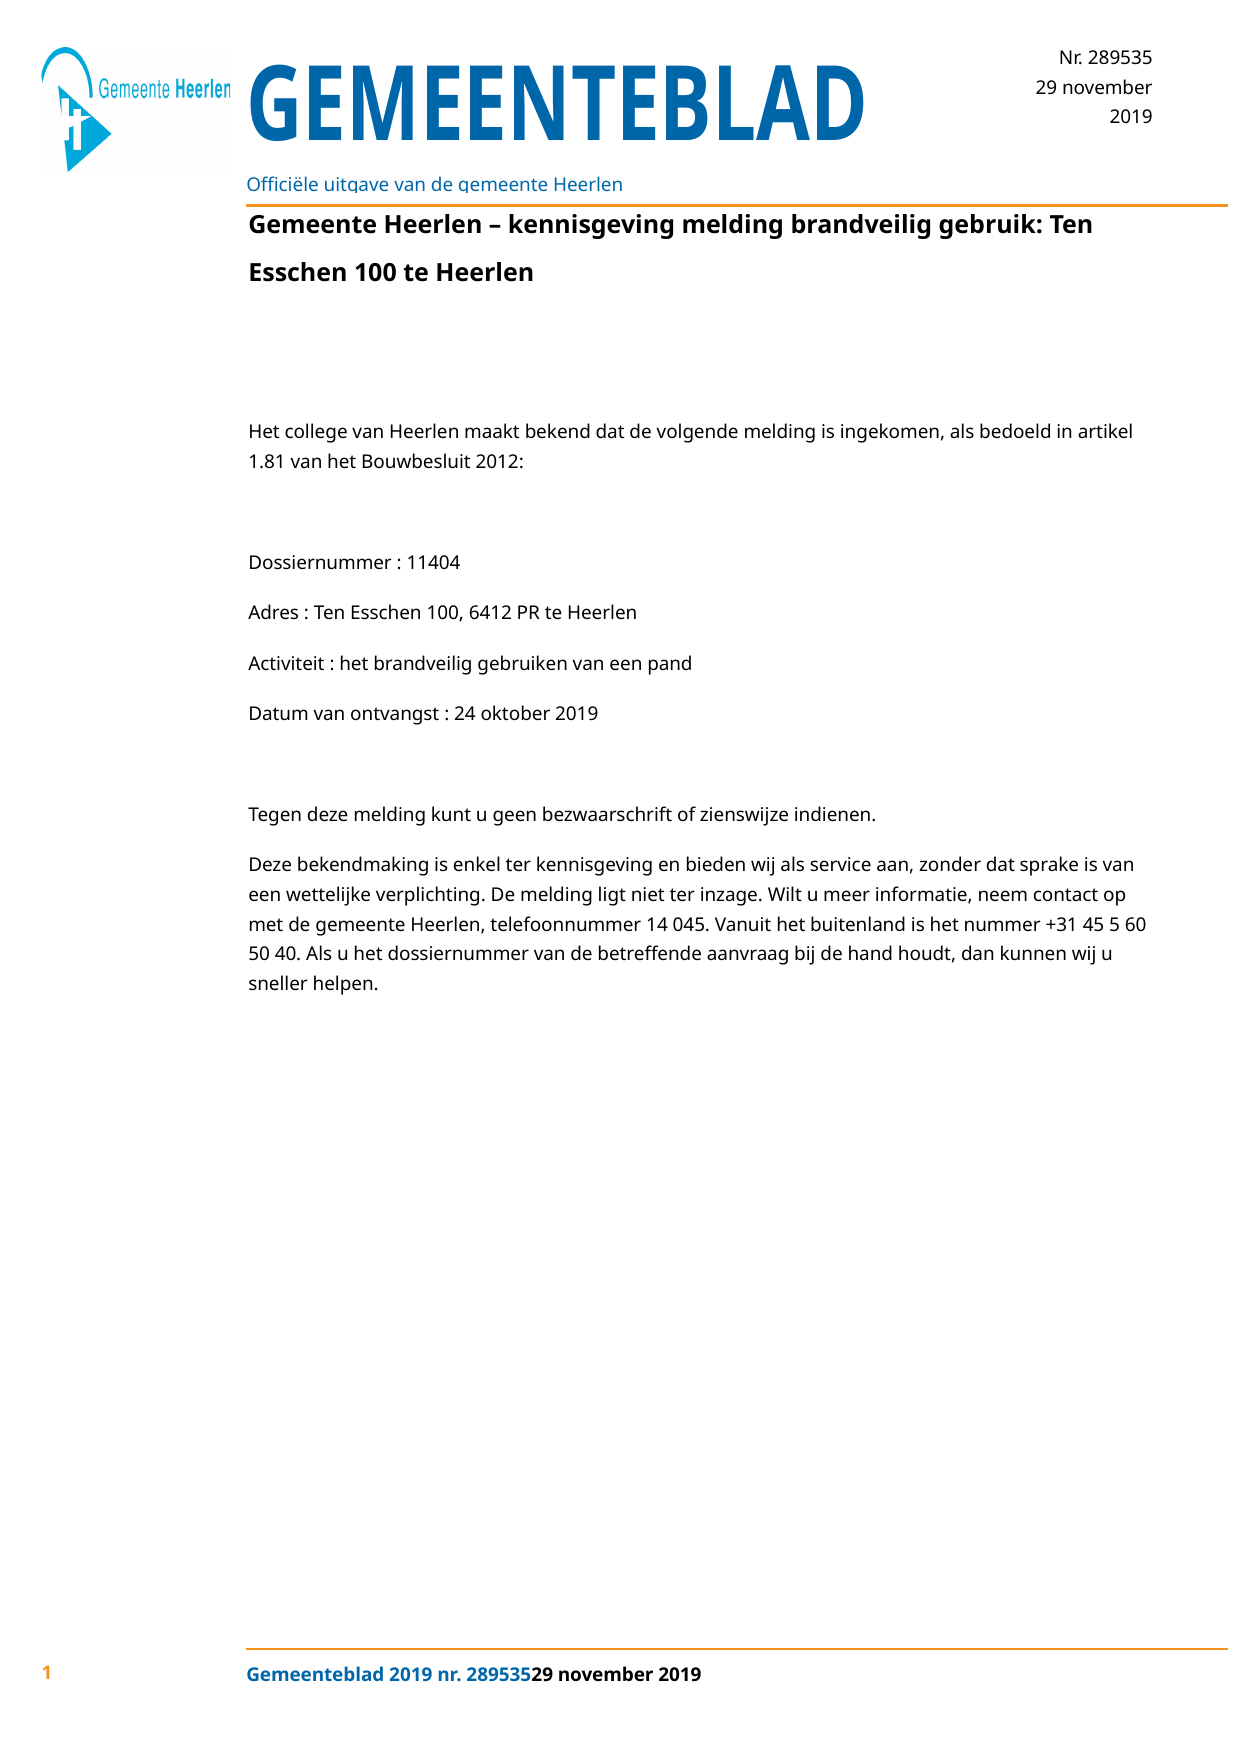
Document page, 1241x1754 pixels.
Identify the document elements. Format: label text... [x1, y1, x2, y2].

picture [41, 47, 231, 172]
text Gemeente Heerlen – kennisgeving melding brandveilig gebruik: Ten Esschen 100 te Heerlen [248, 207, 1152, 288]
text Datum van ontvangst : 24 oktober 2019 [248, 700, 1152, 726]
text Deze bekendmaking is enkel ter kennisgeving en bieden wij als service aan, zonder dat sprake is van een wettelijke verplichting. De melding ligt niet ter inzage. Wilt u meer informatie, neem contact op met de gemeente Heerlen, telefoonnummer 14 045. Vanuit het buitenland is het nummer +31 45 5 60 50 40. Als u het dossiernummer van de betreffende aanvraag bij de hand houdt, dan kunnen wij u sneller helpen. [248, 852, 1152, 996]
text Activiteit : het brandveilig gebruiken van een pand [248, 650, 1152, 676]
text Dossiernummer : 11404 [248, 549, 1152, 575]
picture [41, 47, 59, 70]
text Het college van Heerlen maakt bekend dat de volgende melding is ingekomen, als bedoeld in artikel 1.81 van het Bouwbesluit 2012: [248, 419, 1152, 474]
text Tegen deze melding kunt u geen bezwaarschrift of zienswijze indienen. [248, 801, 1152, 827]
text Adres : Ten Esschen 100, 6412 PR te Heerlen [248, 599, 1152, 625]
